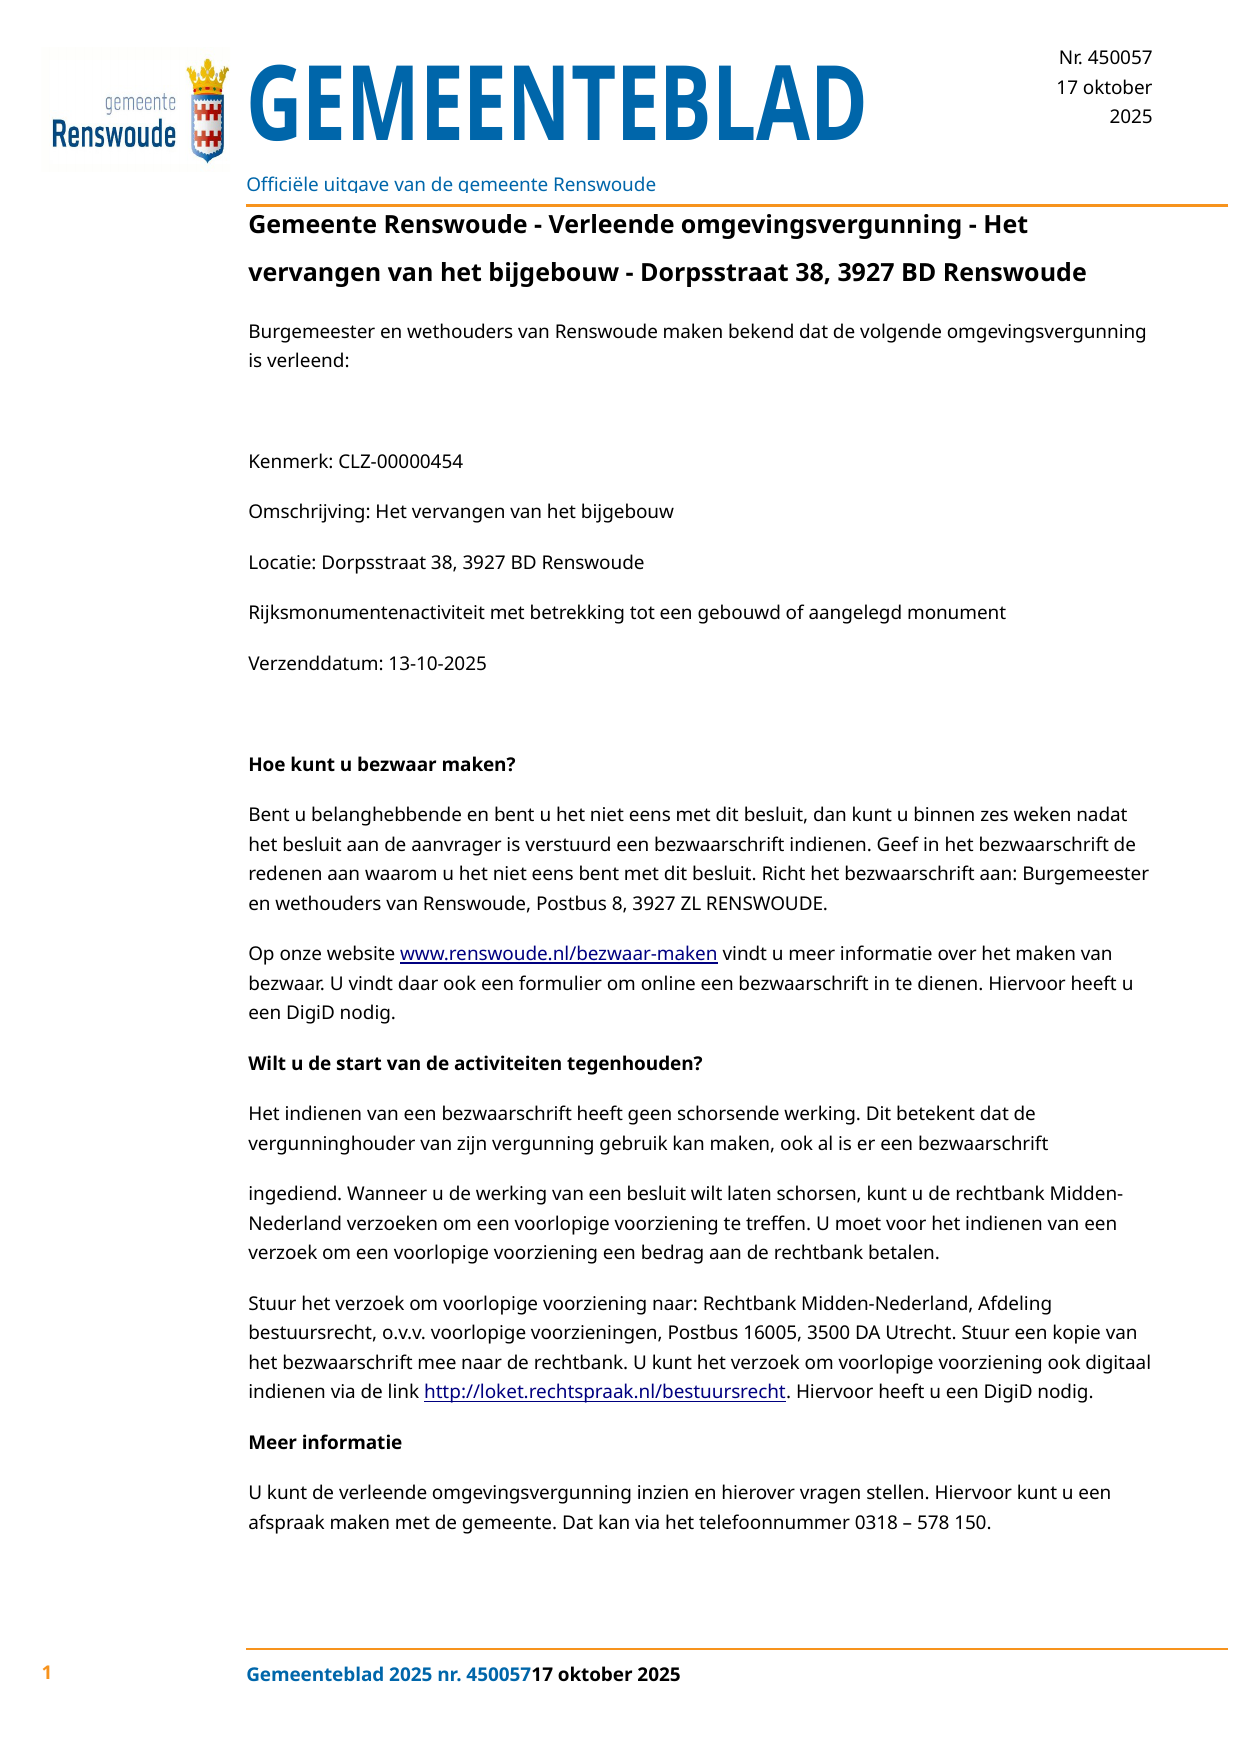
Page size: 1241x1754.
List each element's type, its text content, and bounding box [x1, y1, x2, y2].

text Gemeente Renswoude - Verleende omgevingsvergunning - Het vervangen van het bijgebouw - Dorpsstraat 38, 3927 BD Renswoude [248, 207, 1152, 288]
text Wilt u de start van de activiteiten tegenhouden? [248, 1050, 1152, 1076]
picture [41, 47, 231, 172]
text Hoe kunt u bezwaar maken? [248, 751, 1152, 777]
text Rijksmonumentenactiviteit met betrekking tot een gebouwd of aangelegd monument [248, 599, 1152, 625]
text Stuur het verzoek om voorlopige voorziening naar: Rechtbank Midden-Nederland, Afdeling bestuursrecht, o.v.v. voorlopige voorzieningen, Postbus 16005, 3500 DA Utrecht. Stuur een kopie van het bezwaarschrift mee naar de rechtbank. U kunt het verzoek om voorlopige voorziening ook digitaal indienen via de link http://loket.rechtspraak.nl/bestuursrecht. Hiervoor heeft u een DigiD nodig. [248, 1290, 1152, 1404]
text Burgemeester en wethouders van Renswoude maken bekend dat de volgende omgevingsvergunning is verleend: [248, 318, 1152, 373]
text Meer informatie [248, 1429, 1152, 1455]
text Kenmerk: CLZ-00000454 [248, 448, 1152, 474]
text U kunt de verleende omgevingsvergunning inzien en hierover vragen stellen. Hiervoor kunt u een afspraak maken met de gemeente. Dat kan via het telefoonnummer 0318 – 578 150. [248, 1479, 1152, 1535]
text Bent u belanghebbende en bent u het niet eens met dit besluit, dan kunt u binnen zes weken nadat het besluit aan de aanvrager is verstuurd een bezwaarschrift indienen. Geef in het bezwaarschrift de redenen aan waarom u het niet eens bent met dit besluit. Richt het bezwaarschrift aan: Burgemeester en wethouders van Renswoude, Postbus 8, 3927 ZL RENSWOUDE. [248, 801, 1152, 916]
text Omschrijving: Het vervangen van het bijgebouw [248, 499, 1152, 524]
text ingediend. Wanneer u de werking van een besluit wilt laten schorsen, kunt u de rechtbank Midden-Nederland verzoeken om een voorlopige voorziening te treffen. U moet voor het indienen van een verzoek om een voorlopige voorziening een bedrag aan de rechtbank betalen. [248, 1180, 1152, 1265]
text Verzenddatum: 13-10-2025 [248, 650, 1152, 676]
text Op onze website www.renswoude.nl/bezwaar-maken vindt u meer informatie over het maken van bezwaar. U vindt daar ook een formulier om online een bezwaarschrift in te dienen. Hiervoor heeft u een DigiD nodig. [248, 940, 1152, 1025]
text Locatie: Dorpsstraat 38, 3927 BD Renswoude [248, 549, 1152, 575]
text Het indienen van een bezwaarschrift heeft geen schorsende werking. Dit betekent dat de vergunninghouder van zijn vergunning gebruik kan maken, ook al is er een bezwaarschrift [248, 1100, 1152, 1156]
